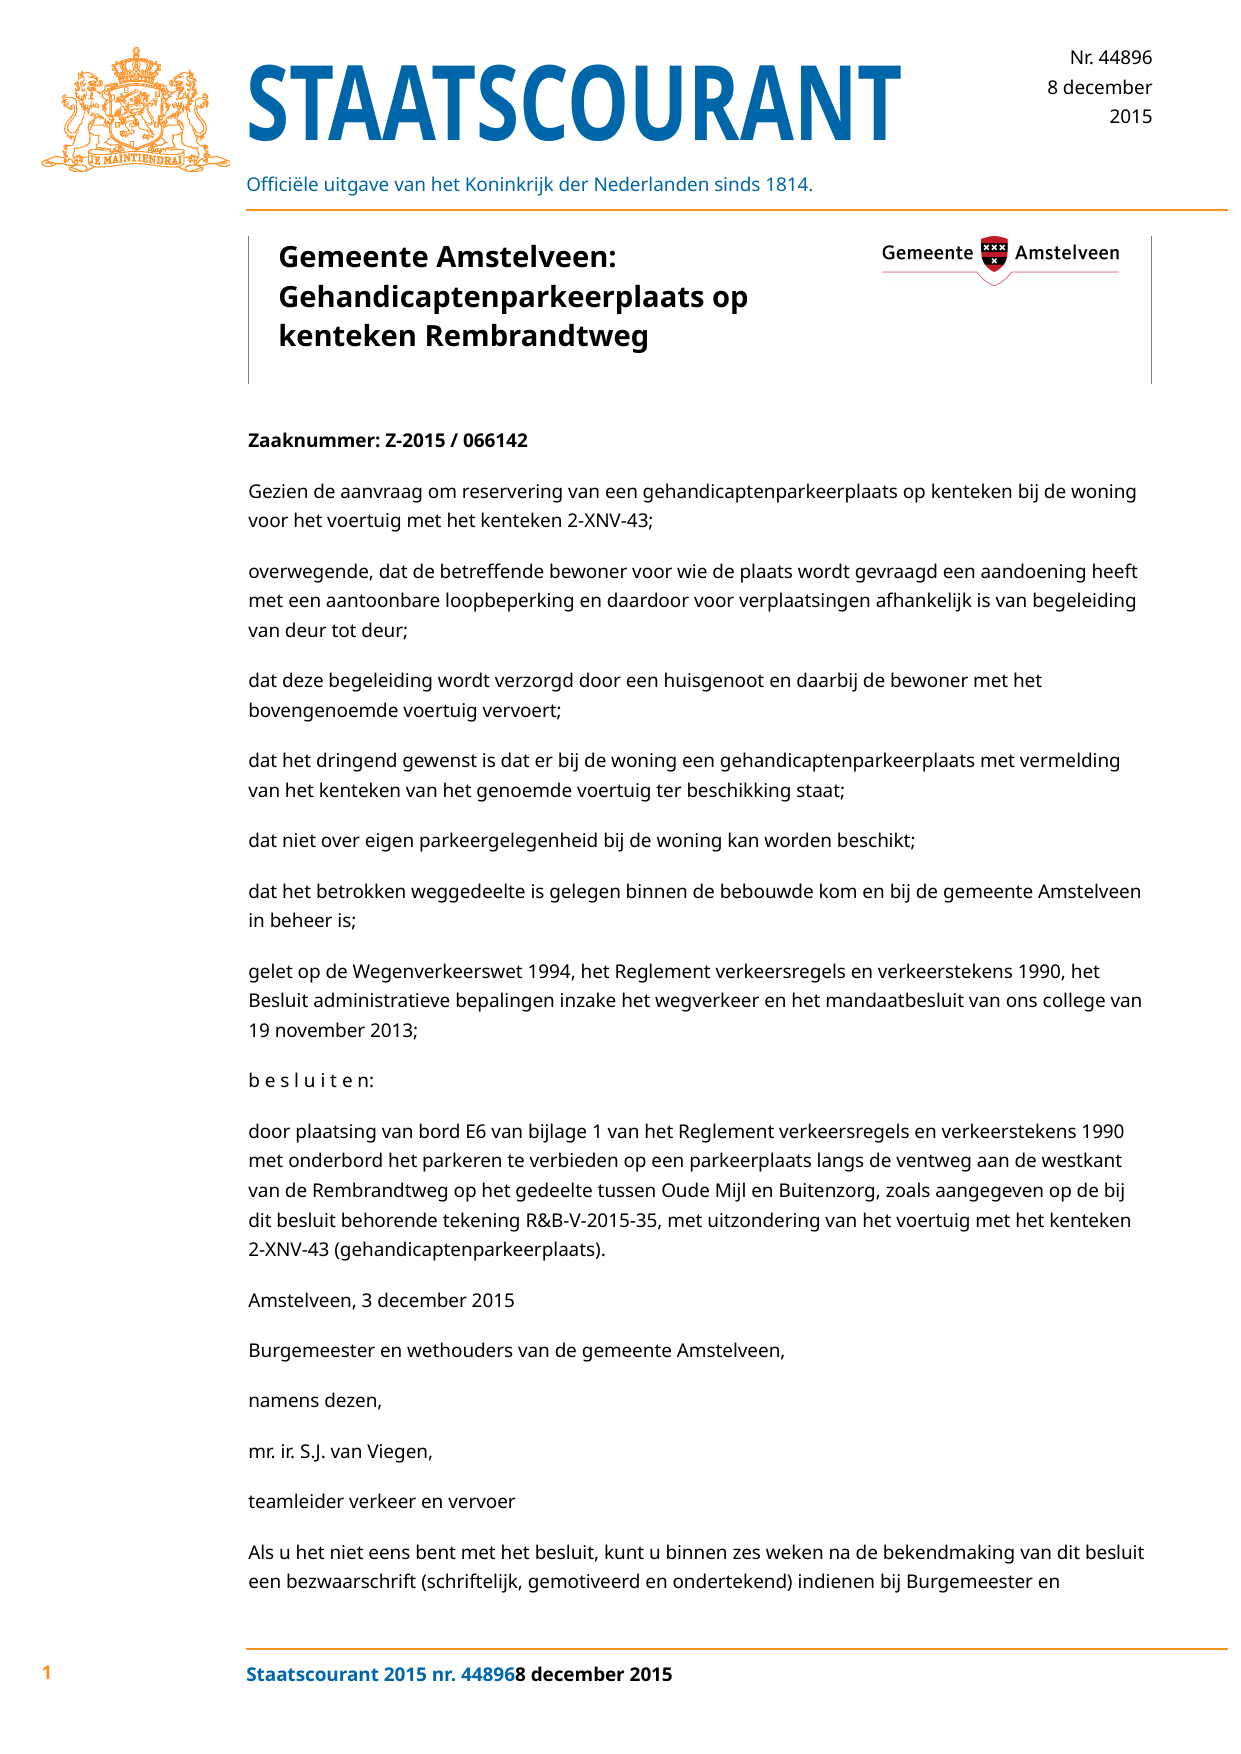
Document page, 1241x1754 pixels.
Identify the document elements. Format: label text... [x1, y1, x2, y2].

text Burgemeester en wethouders van de gemeente Amstelveen, [248, 1337, 1152, 1363]
text gelet op de Wegenverkeerswet 1994, het Reglement verkeersregels en verkeerstekens 1990, het Besluit administratieve bepalingen inzake het wegverkeer en het mandaatbesluit van ons college van 19 november 2013; [248, 958, 1152, 1043]
text Amstelveen, 3 december 2015 [248, 1287, 1152, 1312]
text mr. ir. S.J. van Viegen, [248, 1438, 1152, 1464]
text Als u het niet eens bent met het besluit, kunt u binnen zes weken na de bekendmaking van dit besluit een bezwaarschrift (schriftelijk, gemotiveerd en ondertekend) indienen bij Burgemeester en [248, 1539, 1152, 1594]
text dat het betrokken weggedeelte is gelegen binnen de bebouwde kom en bij de gemeente Amstelveen in beheer is; [248, 878, 1152, 933]
text dat het dringend gewenst is dat er bij de woning een gehandicaptenparkeerplaats met vermelding van het kenteken van het genoemde voertuig ter beschikking staat; [248, 748, 1152, 803]
text Gezien de aanvraag om reservering van een gehandicaptenparkeerplaats op kenteken bij de woning voor het voertuig met het kenteken 2-XNV-43; [248, 478, 1152, 533]
text overwegende, dat de betreffende bewoner voor wie de plaats wordt gevraagd een aandoening heeft met een aantoonbare loopbeperking en daardoor voor verplaatsingen afhankelijk is van begeleiding van deur tot deur; [248, 558, 1152, 643]
table_header Gemeente Amstelveen: Gehandicaptenparkeerplaats op kenteken Rembrandtweg [249, 236, 850, 384]
picture [41, 47, 231, 172]
text Zaaknummer: Z-2015 / 066142 [248, 428, 1152, 453]
picture [882, 236, 1119, 286]
text namens dezen, [248, 1388, 1152, 1413]
text teamleider verkeer en vervoer [248, 1488, 1152, 1514]
text door plaatsing van bord E6 van bijlage 1 van het Reglement verkeersregels en verkeerstekens 1990 met onderbord het parkeren te verbieden op een parkeerplaats langs de ventweg aan de westkant van de Rembrandtweg op het gedeelte tussen Oude Mijl en Buitenzorg, zoals aangegeven op de bij dit besluit behorende tekening R&B-V-2015-35, met uitzondering van het voertuig met het kenteken 2-XNV-43 (gehandicaptenparkeerplaats). [248, 1118, 1152, 1262]
text dat niet over eigen parkeergelegenheid bij de woning kan worden beschikt; [248, 828, 1152, 853]
text b e s l u i t e n: [248, 1068, 1152, 1093]
table_header [850, 236, 1151, 384]
text dat deze begeleiding wordt verzorgd door een huisgenoot en daarbij de bewoner met het bovengenoemde voertuig vervoert; [248, 668, 1152, 723]
